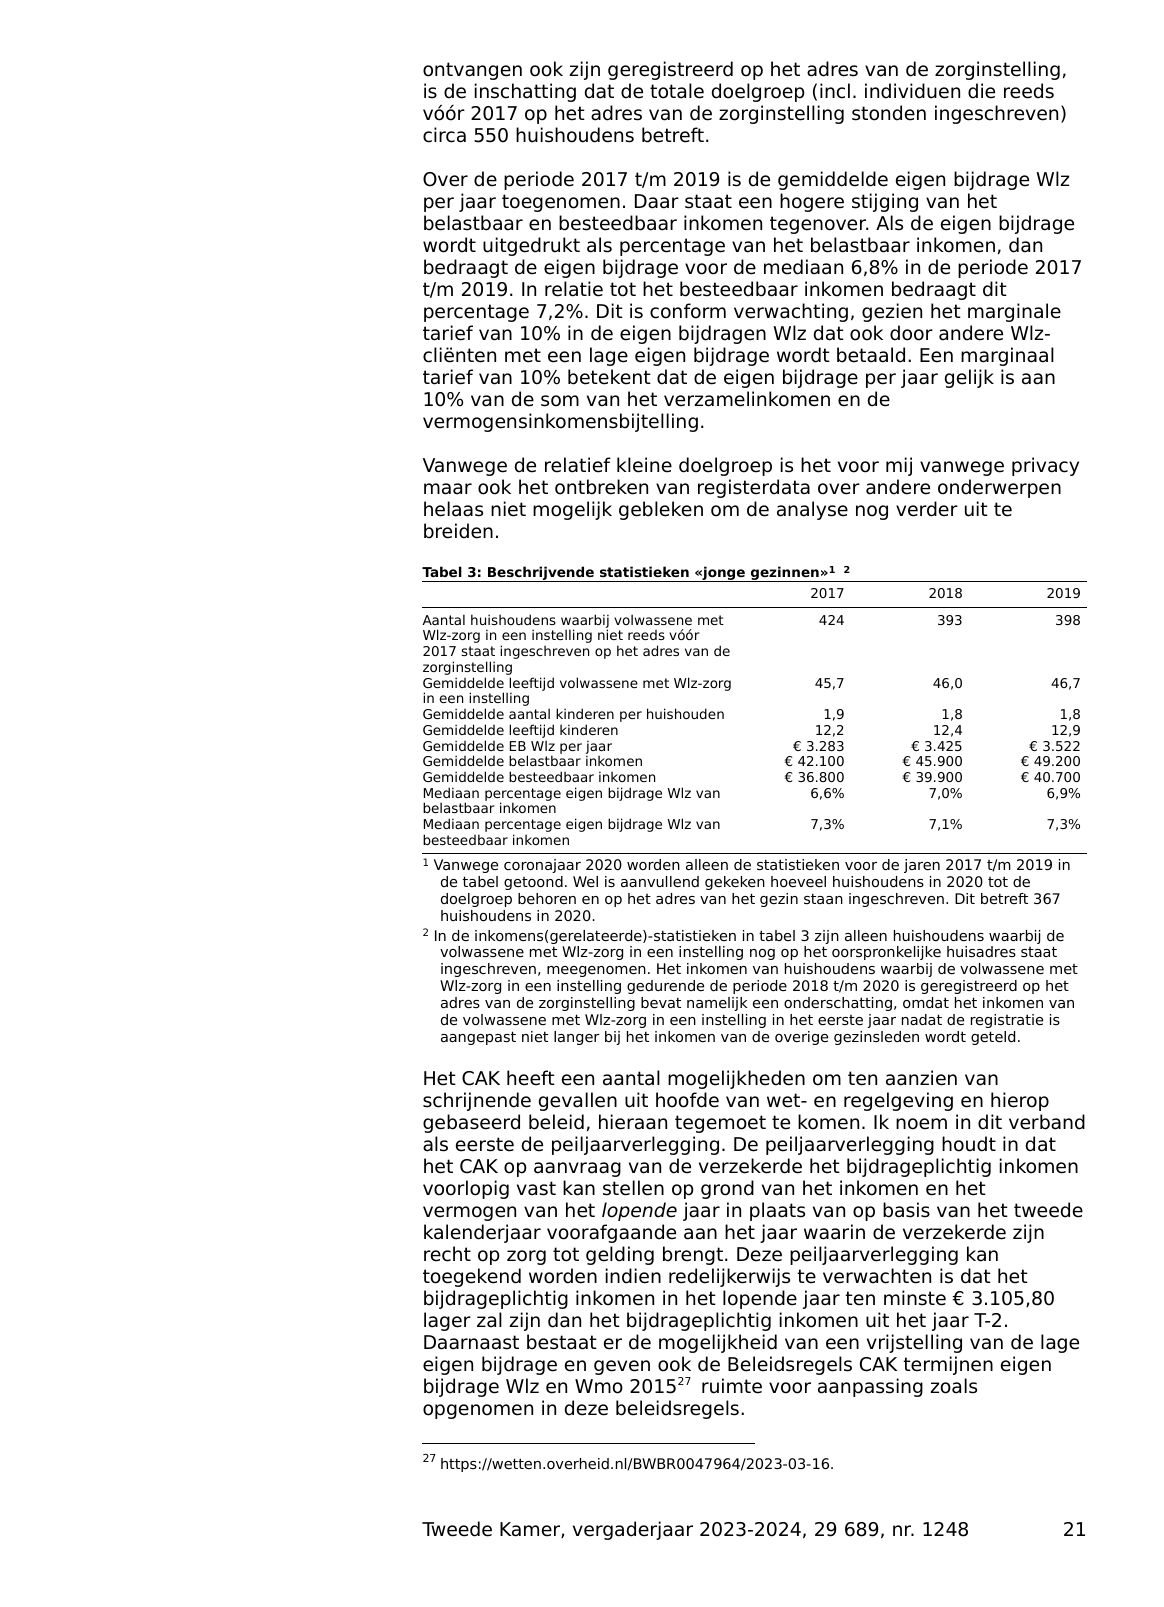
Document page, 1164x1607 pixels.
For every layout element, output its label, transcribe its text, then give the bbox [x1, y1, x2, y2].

table_cell € 42.100 [732, 754, 850, 770]
text https://wetten.overheid.nl/BWBR0047964/2023-03-16. [422, 1452, 1087, 1474]
table_cell 6,6% [732, 786, 850, 817]
text Vanwege de relatief kleine doelgroep is het voor mij vanwege privacy maar ook het ontbreken van registerdata over andere onderwerpen helaas niet mogelijk gebleken om de analyse nog verder uit te breiden. [422, 455, 1087, 543]
table_cell 46,7 [969, 675, 1087, 707]
table_cell € 49.200 [969, 754, 1087, 770]
table_cell 398 [969, 608, 1087, 675]
table_cell € 40.700 [969, 770, 1087, 786]
table_cell Gemiddelde aantal kinderen per huishouden [422, 707, 732, 723]
table_cell 7,3% [732, 817, 850, 853]
table_cell 2018 [850, 582, 968, 607]
table_cell € 39.900 [850, 770, 968, 786]
table_cell 12,4 [850, 723, 968, 738]
table_cell 12,9 [969, 723, 1087, 738]
table_cell € 3.283 [732, 738, 850, 754]
table_cell Mediaan percentage eigen bijdrage Wlz van belastbaar inkomen [422, 786, 732, 817]
table_cell 393 [850, 608, 968, 675]
text ontvangen ook zijn geregistreerd op het adres van de zorginstelling, is de inschatting dat de totale doelgroep (incl. individuen die reeds vóór 2017 op het adres van de zorginstelling stonden ingeschreven) circa 550 huishoudens betreft. [422, 59, 1087, 147]
table_cell Gemiddelde belastbaar inkomen [422, 754, 732, 770]
table_header Tabel 3: Beschrijvende statistieken «jonge gezinnen»1 2 [422, 565, 1087, 581]
table_cell Gemiddelde leeftijd kinderen [422, 723, 732, 738]
table_cell 7,3% [969, 817, 1087, 853]
table_cell 45,7 [732, 675, 850, 707]
table_cell € 36.800 [732, 770, 850, 786]
table_cell 1,9 [732, 707, 850, 723]
table_cell 6,9% [969, 786, 1087, 817]
table_cell Gemiddelde besteedbaar inkomen [422, 770, 732, 786]
table_cell 1,8 [850, 707, 968, 723]
table_cell [422, 582, 732, 607]
table_cell 2017 [732, 582, 850, 607]
table_cell € 3.425 [850, 738, 968, 754]
table_cell 1,8 [969, 707, 1087, 723]
table_cell € 3.522 [969, 738, 1087, 754]
table_cell 424 [732, 608, 850, 675]
table_cell € 45.900 [850, 754, 968, 770]
text Over de periode 2017 t/m 2019 is de gemiddelde eigen bijdrage Wlz per jaar toegenomen. Daar staat een hogere stijging van het belastbaar en besteedbaar inkomen tegenover. Als de eigen bijdrage wordt uitgedrukt als percentage van het belastbaar inkomen, dan bedraagt de eigen bijdrage voor de mediaan 6,8% in de periode 2017 t/m 2019. In relatie tot het besteedbaar inkomen bedraagt dit percentage 7,2%. Dit is conform verwachting, gezien het marginale tarief van 10% in de eigen bijdragen Wlz dat ook door andere Wlz-cliënten met een lage eigen bijdrage wordt betaald. Een marginaal tarief van 10% betekent dat de eigen bijdrage per jaar gelijk is aan 10% van de som van het verzamelinkomen en de vermogensinkomensbijtelling. [422, 169, 1087, 433]
table_cell Aantal huishoudens waarbij volwassene met Wlz-zorg in een instelling niet reeds vóór 2017 staat ingeschreven op het adres van de zorginstelling [422, 608, 732, 675]
table_cell Mediaan percentage eigen bijdrage Wlz van besteedbaar inkomen [422, 817, 732, 853]
table_cell 2019 [969, 582, 1087, 607]
table_cell Gemiddelde EB Wlz per jaar [422, 738, 732, 754]
table_cell 7,0% [850, 786, 968, 817]
table_cell 46,0 [850, 675, 968, 707]
table_cell 7,1% [850, 817, 968, 853]
text Het CAK heeft een aantal mogelijkheden om ten aanzien van schrijnende gevallen uit hoofde van wet- en regelgeving en hierop gebaseerd beleid, hieraan tegemoet te komen. Ik noem in dit verband als eerste de peiljaarverlegging. De peiljaarverlegging houdt in dat het CAK op aanvraag van de verzekerde het bijdrageplichtig inkomen voorlopig vast kan stellen op grond van het inkomen en het vermogen van het lopende jaar in plaats van op basis van het tweede kalenderjaar voorafgaande aan het jaar waarin de verzekerde zijn recht op zorg tot gelding brengt. Deze peiljaarverlegging kan toegekend worden indien redelijkerwijs te verwachten is dat het bijdrageplichtig inkomen in het lopende jaar ten minste € 3.105,80 lager zal zijn dan het bijdrageplichtig inkomen uit het jaar T-2. Daarnaast bestaat er de mogelijkheid van een vrijstelling van de lage eigen bijdrage en geven ook de Beleidsregels CAK termijnen eigen bijdrage Wlz en Wmo 2015 ruimte voor aanpassing zoals opgenomen in deze beleidsregels. [422, 1068, 1087, 1419]
table_cell Gemiddelde leeftijd volwassene met Wlz-zorg in een instelling [422, 675, 732, 707]
table_cell 1 Vanwege coronajaar 2020 worden alleen de statistieken voor de jaren 2017 t/m 2019 in de tabel getoond. Wel is aanvullend gekeken hoeveel huishoudens in 2020 tot de doelgroep behoren en op het adres van het gezin staan ingeschreven. Dit betreft 367 huishoudens in 2020. 2 In de inkomens(gerelateerde)-statistieken in tabel 3 zijn alleen huishoudens waarbij de volwassene met Wlz-zorg in een instelling nog op het oorspronkelijke huisadres staat ingeschreven, meegenomen. Het inkomen van huishoudens waarbij de volwassene met Wlz-zorg in een instelling gedurende de periode 2018 t/m 2020 is geregistreerd op het adres van de zorginstelling bevat namelijk een onderschatting, omdat het inkomen van de volwassene met Wlz-zorg in een instelling in het eerste jaar nadat de registratie is aangepast niet langer bij het inkomen van de overige gezinsleden wordt geteld. [422, 854, 1087, 1046]
table_cell 12,2 [732, 723, 850, 738]
